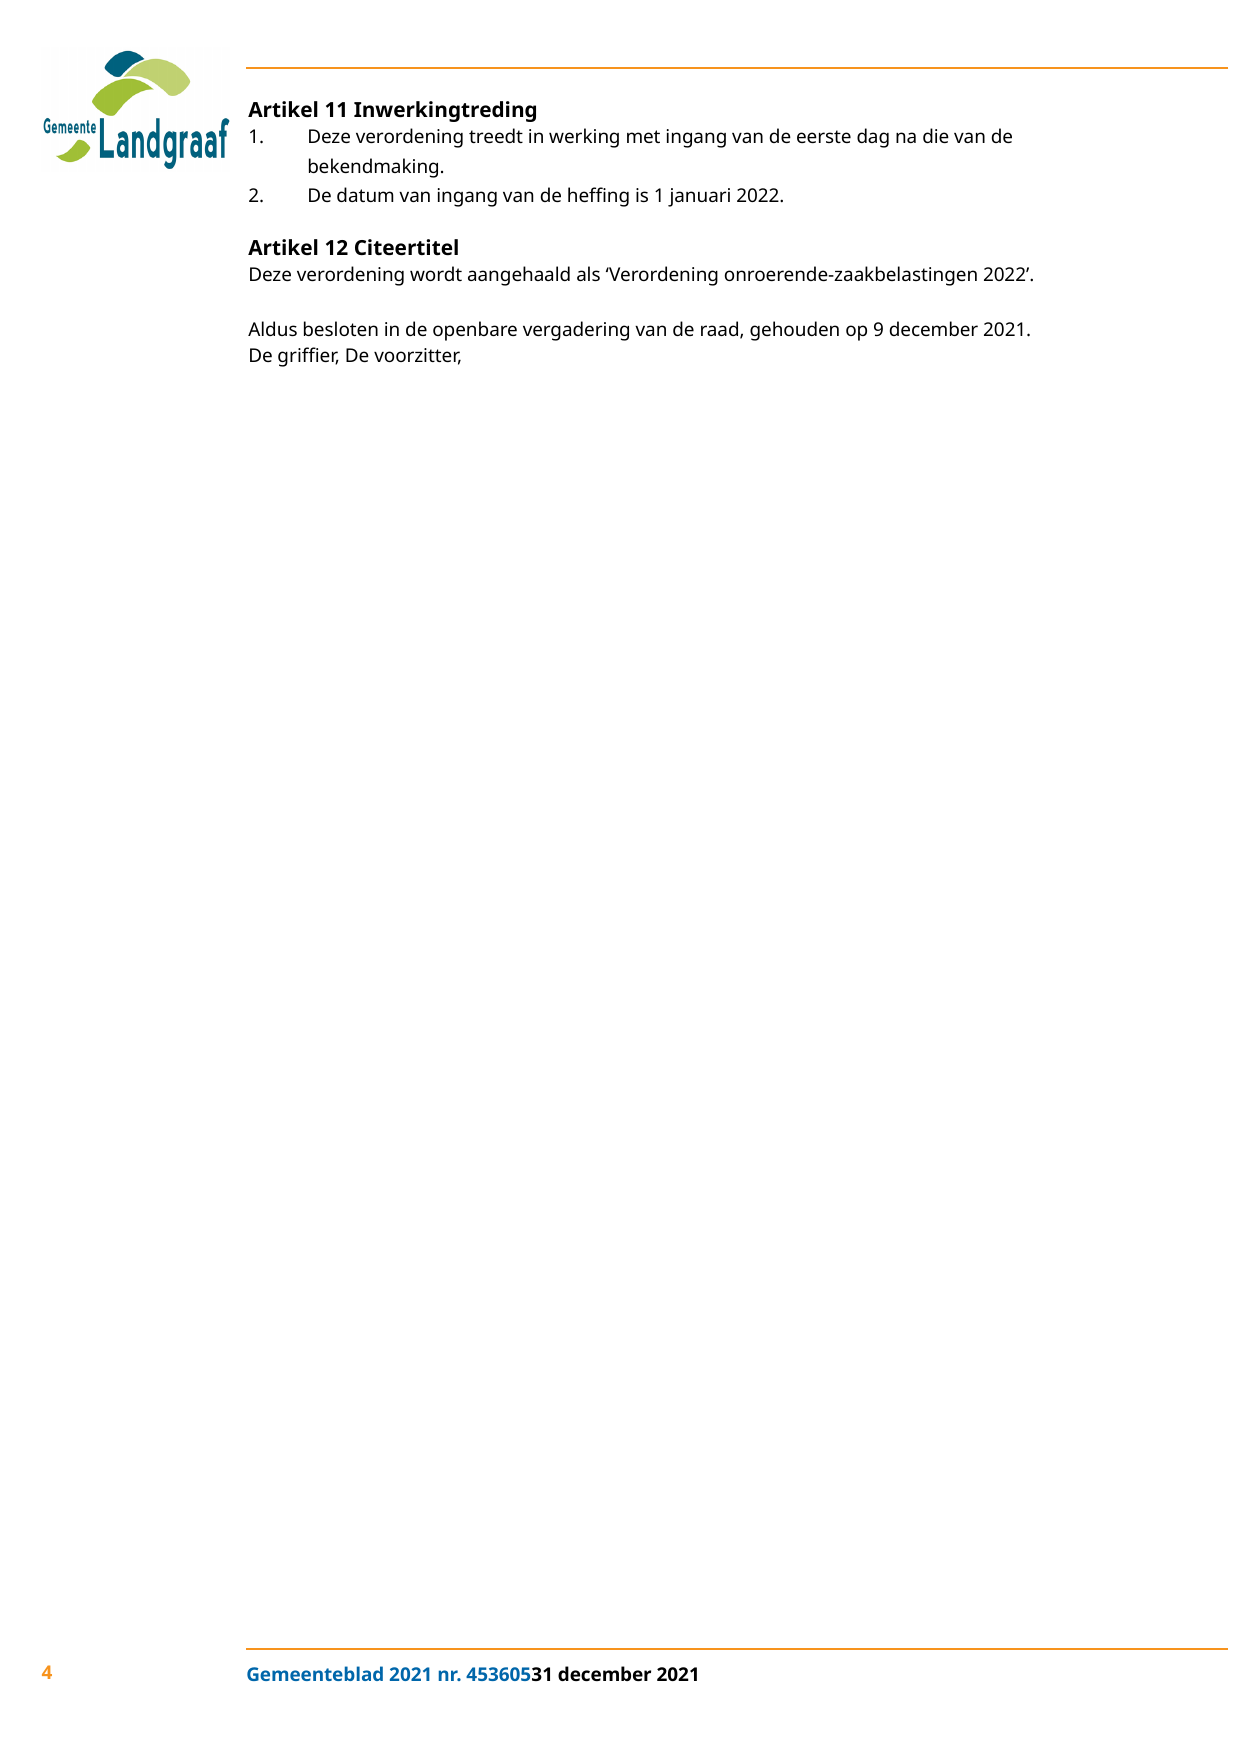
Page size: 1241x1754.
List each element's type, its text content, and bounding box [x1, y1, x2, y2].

picture [41, 47, 231, 172]
text De griffier, De voorzitter, [248, 342, 1152, 368]
list De datum van ingang van de heffing is 1 januari 2022. [248, 182, 1152, 208]
text Artikel 11 Inwerkingtreding [248, 95, 1152, 123]
list Deze verordening treedt in werking met ingang van de eerste dag na die van de bekendmaking. [248, 123, 1152, 178]
text Aldus besloten in de openbare vergadering van de raad, gehouden op 9 december 2021. [248, 317, 1152, 342]
text Artikel 12 Citeertitel [248, 233, 1152, 261]
text Deze verordening wordt aangehaald als ‘Verordening onroerende-zaakbelastingen 2022’. [248, 261, 1152, 287]
